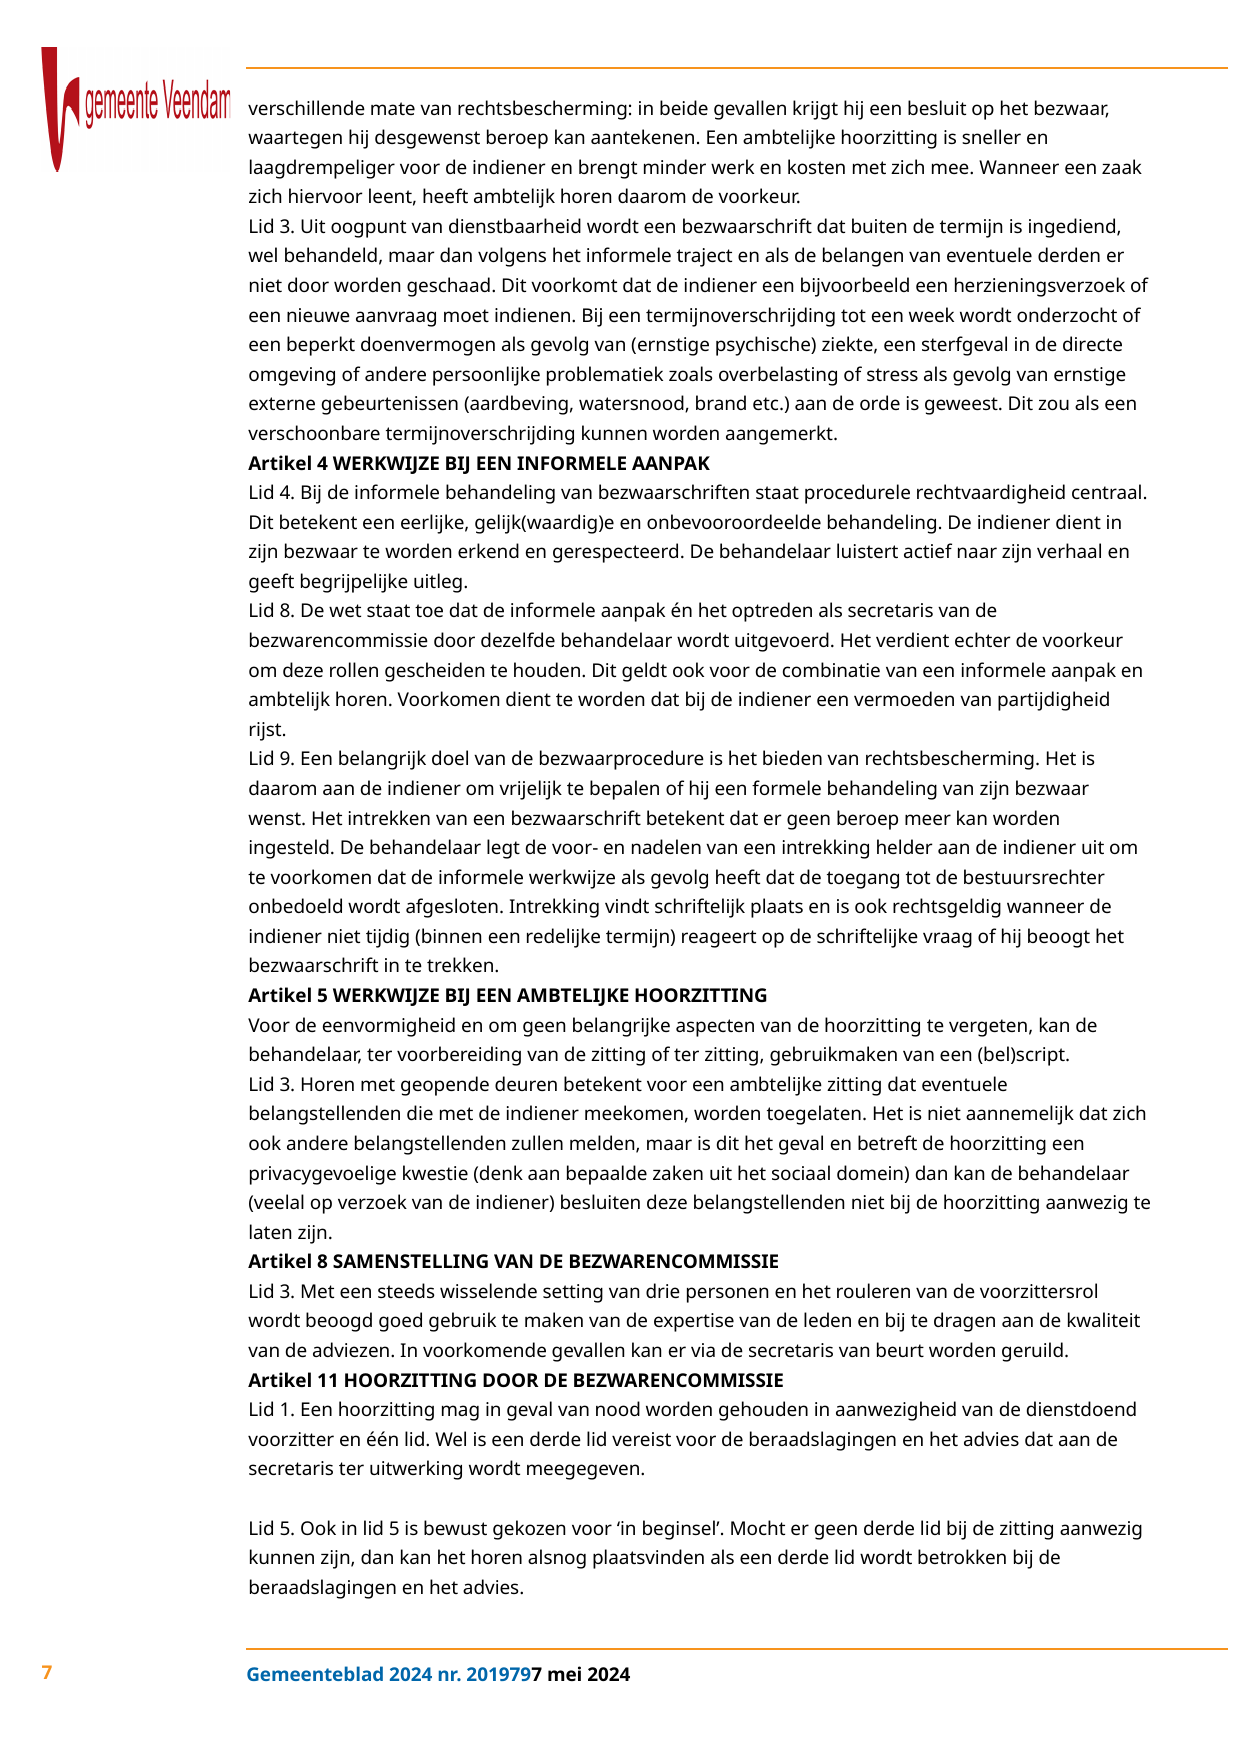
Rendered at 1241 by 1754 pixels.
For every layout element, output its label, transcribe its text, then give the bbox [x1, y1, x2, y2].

text Lid 5. Ook in lid 5 is bewust gekozen voor ‘in beginsel’. Mocht er geen derde lid bij de zitting aanwezig kunnen zijn, dan kan het horen alsnog plaatsvinden als een derde lid wordt betrokken bij de beraadslagingen en het advies. [248, 1515, 1152, 1600]
text Artikel 11 HOORZITTING DOOR DE BEZWARENCOMMISSIE [248, 1367, 1152, 1393]
text verschillende mate van rechtsbescherming: in beide gevallen krijgt hij een besluit op het bezwaar, waartegen hij desgewenst beroep kan aantekenen. Een ambtelijke hoorzitting is sneller en laagdrempeliger voor de indiener en brengt minder werk en kosten met zich mee. Wanneer een zaak zich hiervoor leent, heeft ambtelijk horen daarom de voorkeur. [248, 95, 1152, 209]
text Lid 4. Bij de informele behandeling van bezwaarschriften staat procedurele rechtvaardigheid centraal. Dit betekent een eerlijke, gelijk(waardig)e en onbevooroordeelde behandeling. De indiener dient in zijn bezwaar te worden erkend en gerespecteerd. De behandelaar luistert actief naar zijn verhaal en geeft begrijpelijke uitleg. [248, 479, 1152, 594]
text Lid 1. Een hoorzitting mag in geval van nood worden gehouden in aanwezigheid van de dienstdoend voorzitter en één lid. Wel is een derde lid vereist voor de beraadslagingen en het advies dat aan de secretaris ter uitwerking wordt meegegeven. [248, 1396, 1152, 1481]
text Voor de eenvormigheid en om geen belangrijke aspecten van de hoorzitting te vergeten, kan de behandelaar, ter voorbereiding van de zitting of ter zitting, gebruikmaken van een (bel)script. [248, 1012, 1152, 1067]
picture [41, 47, 231, 172]
text Artikel 4 WERKWIJZE BIJ EEN INFORMELE AANPAK [248, 450, 1152, 476]
text Lid 3. Met een steeds wisselende setting van drie personen en het rouleren van de voorzittersrol wordt beoogd goed gebruik te maken van de expertise van de leden en bij te dragen aan de kwaliteit van de adviezen. In voorkomende gevallen kan er via de secretaris van beurt worden geruild. [248, 1278, 1152, 1363]
text Lid 3. Uit oogpunt van dienstbaarheid wordt een bezwaarschrift dat buiten de termijn is ingediend, wel behandeld, maar dan volgens het informele traject en als de belangen van eventuele derden er niet door worden geschaad. Dit voorkomt dat de indiener een bijvoorbeeld een herzieningsverzoek of een nieuwe aanvraag moet indienen. Bij een termijnoverschrijding tot een week wordt onderzocht of een beperkt doenvermogen als gevolg van (ernstige psychische) ziekte, een sterfgeval in de directe omgeving of andere persoonlijke problematiek zoals overbelasting of stress als gevolg van ernstige externe gebeurtenissen (aardbeving, watersnood, brand etc.) aan de orde is geweest. Dit zou als een verschoonbare termijnoverschrijding kunnen worden aangemerkt. [248, 213, 1152, 446]
text Lid 8. De wet staat toe dat de informele aanpak én het optreden als secretaris van de bezwarencommissie door dezelfde behandelaar wordt uitgevoerd. Het verdient echter de voorkeur om deze rollen gescheiden te houden. Dit geldt ook voor de combinatie van een informele aanpak en ambtelijk horen. Voorkomen dient te worden dat bij de indiener een vermoeden van partijdigheid rijst. [248, 598, 1152, 742]
text Lid 3. Horen met geopende deuren betekent voor een ambtelijke zitting dat eventuele belangstellenden die met de indiener meekomen, worden toegelaten. Het is niet aannemelijk dat zich ook andere belangstellenden zullen melden, maar is dit het geval en betreft de hoorzitting een privacygevoelige kwestie (denk aan bepaalde zaken uit het sociaal domein) dan kan de behandelaar (veelal op verzoek van de indiener) besluiten deze belangstellenden niet bij de hoorzitting aanwezig te laten zijn. [248, 1071, 1152, 1245]
text Artikel 8 SAMENSTELLING VAN DE BEZWARENCOMMISSIE [248, 1248, 1152, 1274]
text Lid 9. Een belangrijk doel van de bezwaarprocedure is het bieden van rechtsbescherming. Het is daarom aan de indiener om vrijelijk te bepalen of hij een formele behandeling van zijn bezwaar wenst. Het intrekken van een bezwaarschrift betekent dat er geen beroep meer kan worden ingesteld. De behandelaar legt de voor- en nadelen van een intrekking helder aan de indiener uit om te voorkomen dat de informele werkwijze als gevolg heeft dat de toegang tot de bestuursrechter onbedoeld wordt afgesloten. Intrekking vindt schriftelijk plaats en is ook rechtsgeldig wanneer de indiener niet tijdig (binnen een redelijke termijn) reageert op de schriftelijke vraag of hij beoogt het bezwaarschrift in te trekken. [248, 746, 1152, 978]
text Artikel 5 WERKWIJZE BIJ EEN AMBTELIJKE HOORZITTING [248, 982, 1152, 1008]
